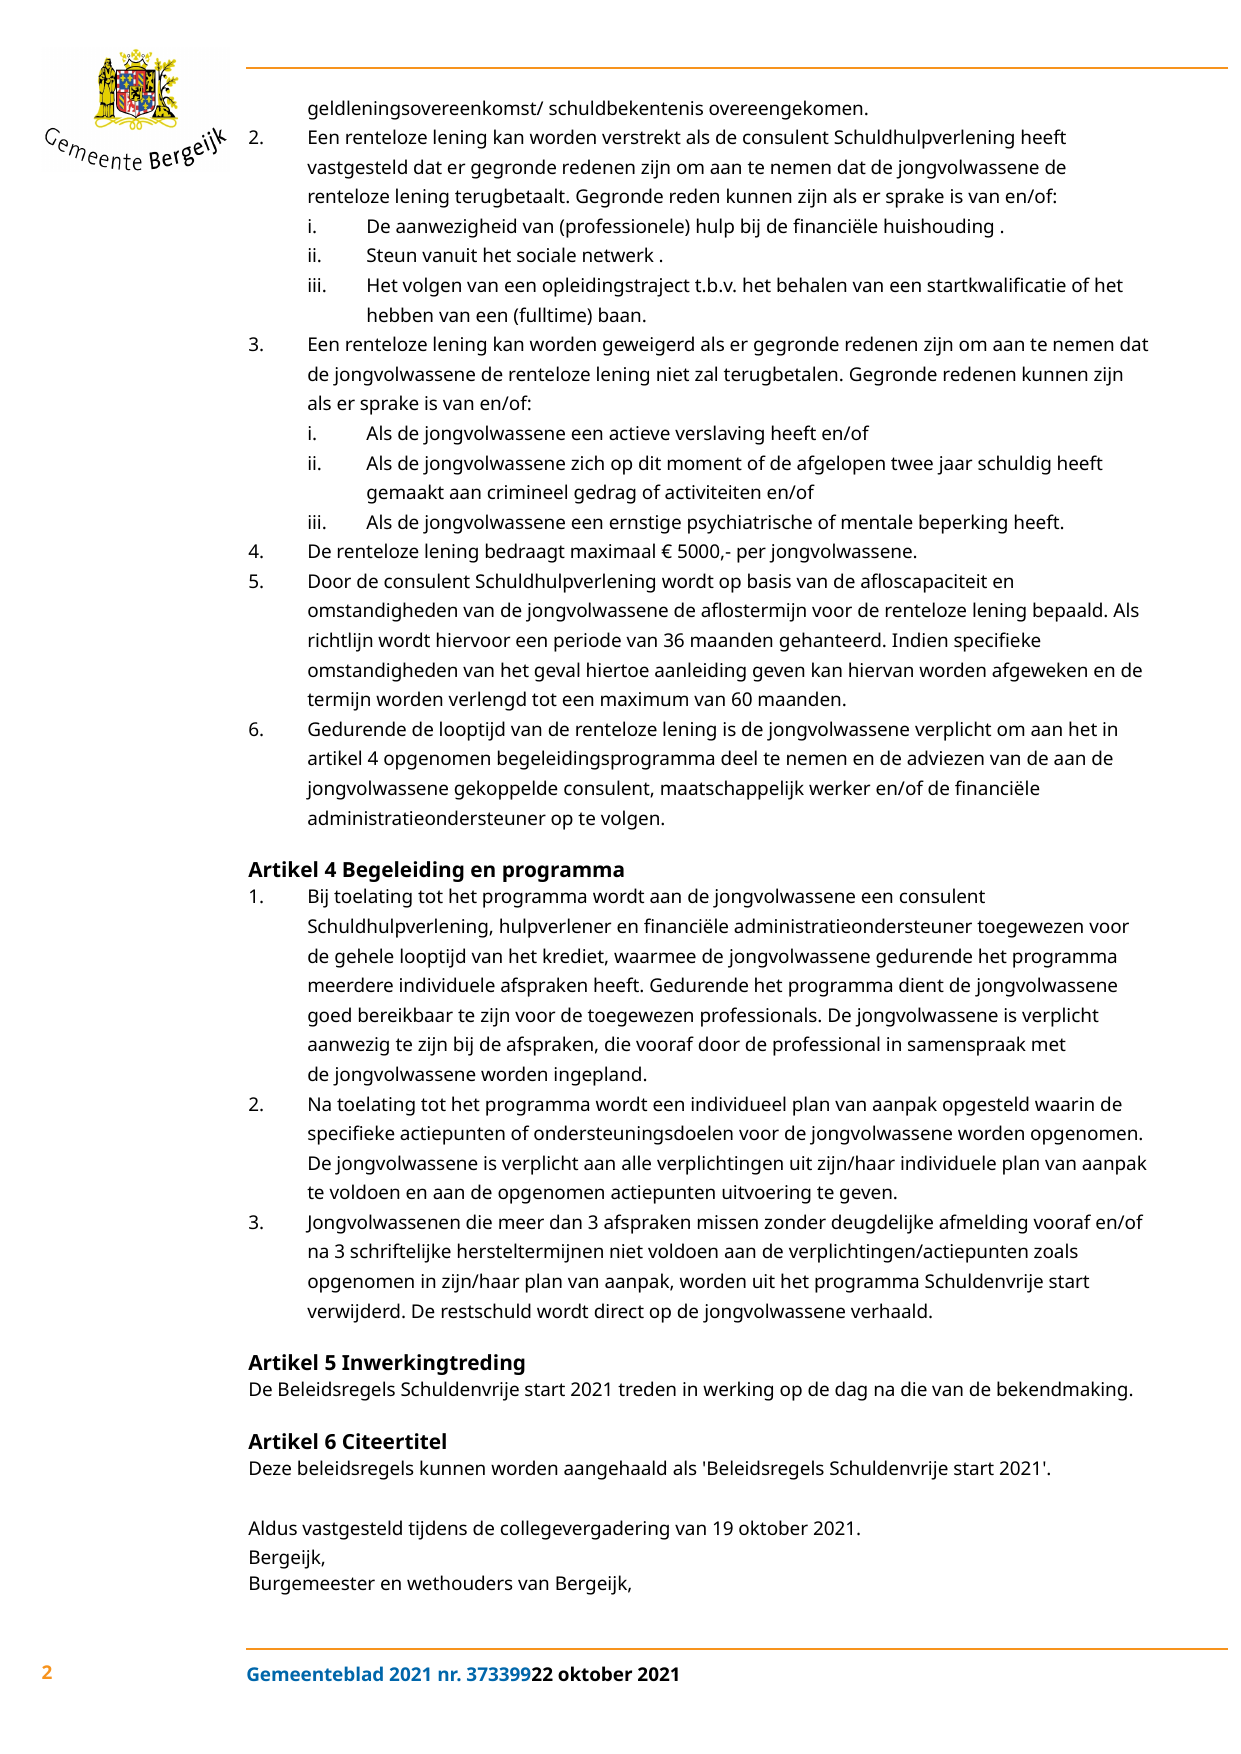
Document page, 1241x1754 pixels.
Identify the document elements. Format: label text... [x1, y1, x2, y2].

list Als de jongvolwassene een actieve verslaving heeft en/of [307, 420, 1152, 446]
list Gedurende de looptijd van de renteloze lening is de jongvolwassene verplicht om aan het in artikel 4 opgenomen begeleidingsprogramma deel te nemen en de adviezen van de aan de jongvolwassene gekoppelde consulent, maatschappelijk werker en/of de financiële administratieondersteuner op te volgen. [248, 716, 1152, 831]
list Na toelating tot het programma wordt een individueel plan van aanpak opgesteld waarin de specifieke actiepunten of ondersteuningsdoelen voor de jongvolwassene worden opgenomen. De jongvolwassene is verplicht aan alle verplichtingen uit zijn/haar individuele plan van aanpak te voldoen en aan de opgenomen actiepunten uitvoering te geven. [248, 1091, 1152, 1205]
list Bij toelating tot het programma wordt aan de jongvolwassene een consulent Schuldhulpverlening, hulpverlener en financiële administratieondersteuner toegewezen voor de gehele looptijd van het krediet, waarmee de jongvolwassene gedurende het programma meerdere individuele afspraken heeft. Gedurende het programma dient de jongvolwassene goed bereikbaar te zijn voor de toegewezen professionals. De jongvolwassene is verplicht aanwezig te zijn bij de afspraken, die vooraf door de professional in samenspraak met de jongvolwassene worden ingepland. [248, 884, 1152, 1087]
list geldleningsovereenkomst/ schuldbekentenis overeengekomen. [248, 95, 1152, 121]
list Als de jongvolwassene zich op dit moment of de afgelopen twee jaar schuldig heeft gemaakt aan crimineel gedrag of activiteiten en/of [307, 450, 1152, 505]
text Artikel 5 Inwerkingtreding [248, 1348, 1152, 1377]
text De Beleidsregels Schuldenvrije start 2021 treden in werking op de dag na die van de bekendmaking. [248, 1377, 1152, 1402]
text Bergeijk, [248, 1544, 1152, 1570]
text Burgemeester en wethouders van Bergeijk, [248, 1570, 1152, 1596]
list Een renteloze lening kan worden verstrekt als de consulent Schuldhulpverlening heeft vastgesteld dat er gegronde redenen zijn om aan te nemen dat de jongvolwassene de renteloze lening terugbetaalt. Gegronde reden kunnen zijn als er sprake is van en/of: [248, 124, 1152, 209]
list Als de jongvolwassene een ernstige psychiatrische of mentale beperking heeft. [307, 509, 1152, 535]
list Steun vanuit het sociale netwerk . [307, 243, 1152, 268]
picture [41, 47, 231, 172]
text Artikel 6 Citeertitel [248, 1427, 1152, 1456]
list De renteloze lening bedraagt maximaal € 5000,- per jongvolwassene. [248, 538, 1152, 564]
text Artikel 4 Begeleiding en programma [248, 855, 1152, 884]
text Deze beleidsregels kunnen worden aangehaald als 'Beleidsregels Schuldenvrije start 2021'. [248, 1456, 1152, 1481]
list Door de consulent Schuldhulpverlening wordt op basis van de afloscapaciteit en omstandigheden van de jongvolwassene de aflostermijn voor de renteloze lening bepaald. Als richtlijn wordt hiervoor een periode van 36 maanden gehanteerd. Indien specifieke omstandigheden van het geval hiertoe aanleiding geven kan hiervan worden afgeweken en de termijn worden verlengd tot een maximum van 60 maanden. [248, 568, 1152, 712]
text Aldus vastgesteld tijdens de collegevergadering van 19 oktober 2021. [248, 1515, 1152, 1540]
list Jongvolwassenen die meer dan 3 afspraken missen zonder deugdelijke afmelding vooraf en/of na 3 schriftelijke hersteltermijnen niet voldoen aan de verplichtingen/actiepunten zoals opgenomen in zijn/haar plan van aanpak, worden uit het programma Schuldenvrije start verwijderd. De restschuld wordt direct op de jongvolwassene verhaald. [248, 1209, 1152, 1323]
list Een renteloze lening kan worden geweigerd als er gegronde redenen zijn om aan te nemen dat de jongvolwassene de renteloze lening niet zal terugbetalen. Gegronde redenen kunnen zijn als er sprake is van en/of: [248, 331, 1152, 416]
list Het volgen van een opleidingstraject t.b.v. het behalen van een startkwalificatie of het hebben van een (fulltime) baan. [307, 272, 1152, 328]
list De aanwezigheid van (professionele) hulp bij de financiële huishouding . [307, 213, 1152, 239]
